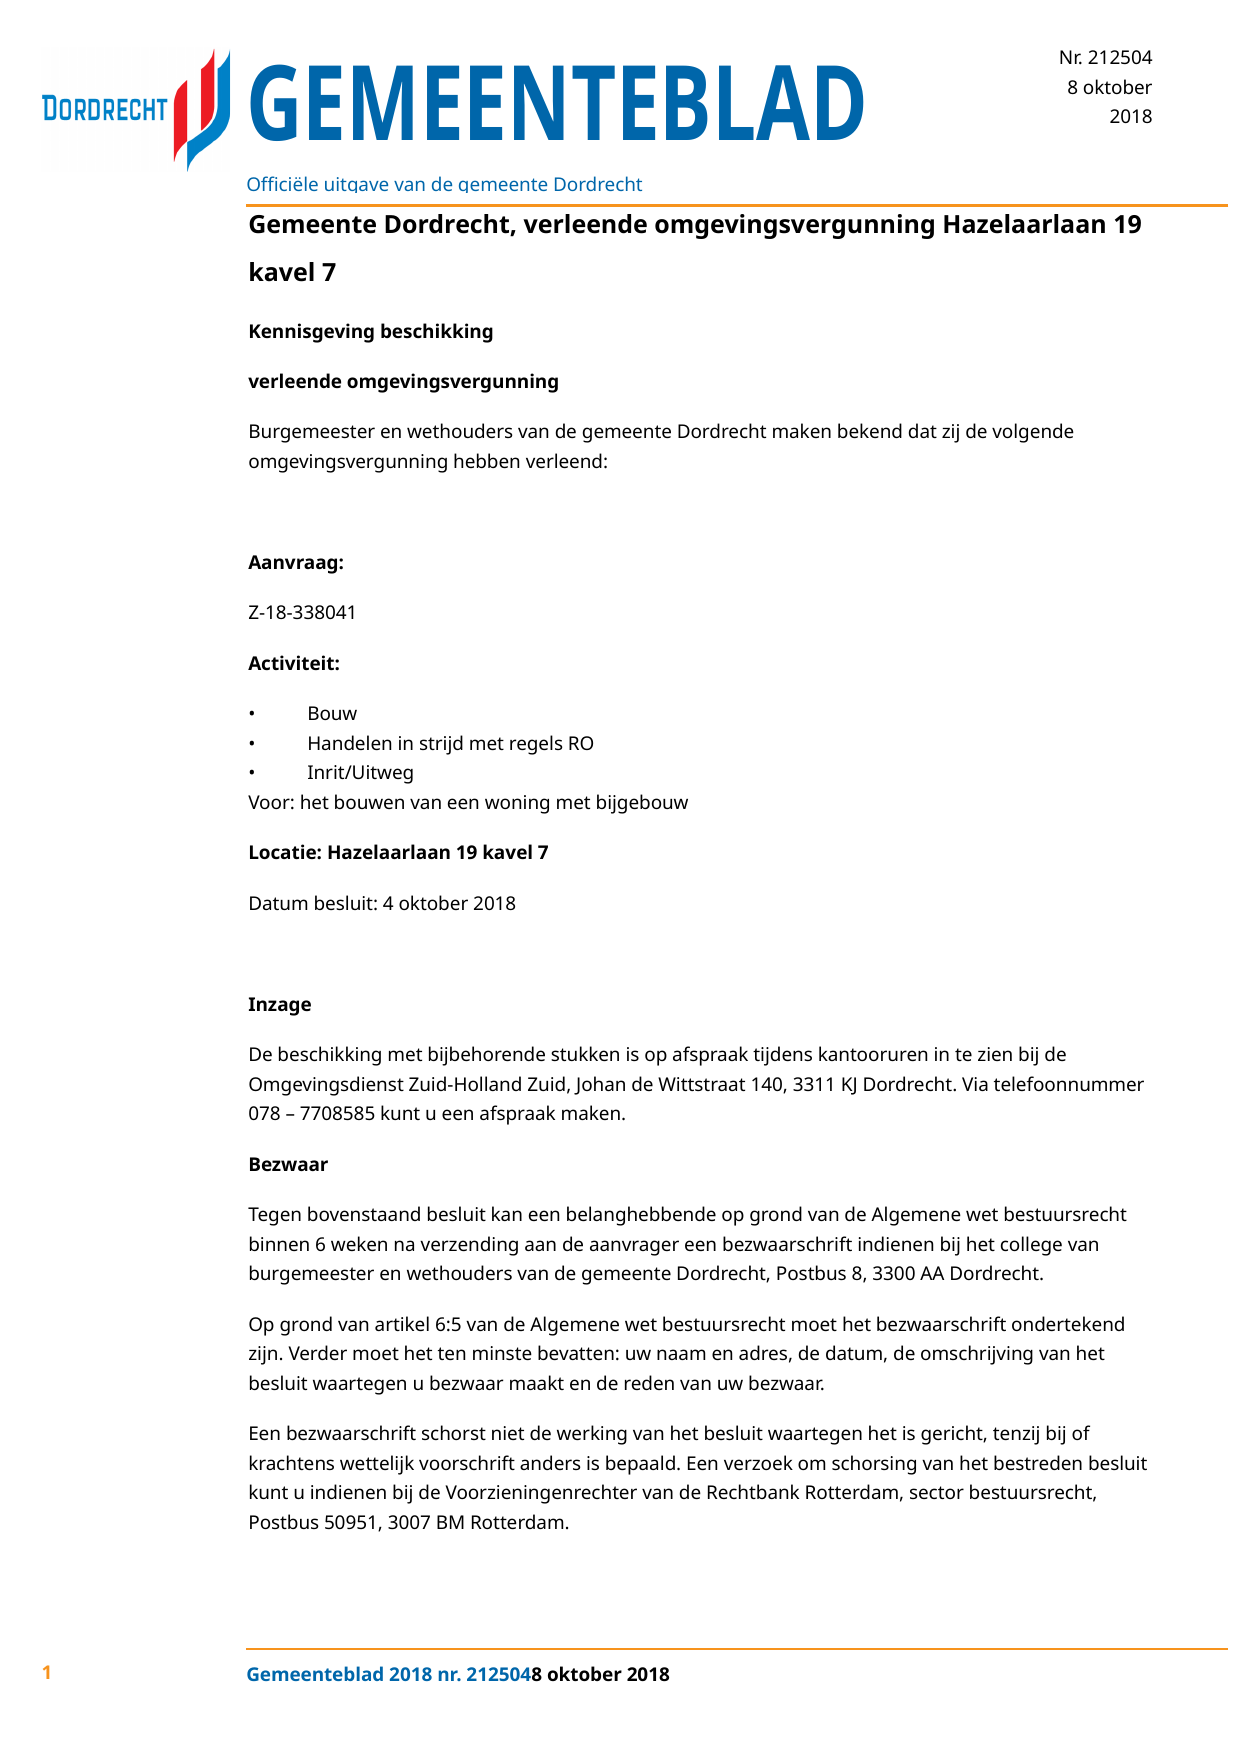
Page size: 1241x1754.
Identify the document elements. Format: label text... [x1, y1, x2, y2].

text Bezwaar [248, 1151, 1152, 1177]
text Locatie: Hazelaarlaan 19 kavel 7 [248, 839, 1152, 865]
text Z-18-338041 [248, 599, 1152, 625]
text Kennisgeving beschikking [248, 318, 1152, 344]
text Een bezwaarschrift schorst niet de werking van het besluit waartegen het is gericht, tenzij bij of krachtens wettelijk voorschrift anders is bepaald. Een verzoek om schorsing van het bestreden besluit kunt u indienen bij de Voorzieningenrechter van de Rechtbank Rotterdam, sector bestuursrecht, Postbus 50951, 3007 BM Rotterdam. [248, 1420, 1152, 1535]
list Handelen in strijd met regels RO [248, 730, 1152, 756]
text Tegen bovenstaand besluit kan een belanghebbende op grond van de Algemene wet bestuursrecht binnen 6 weken na verzending aan de aanvrager een bezwaarschrift indienen bij het college van burgemeester en wethouders van de gemeente Dordrecht, Postbus 8, 3300 AA Dordrecht. [248, 1201, 1152, 1286]
text Activiteit: [248, 650, 1152, 676]
text Burgemeester en wethouders van de gemeente Dordrecht maken bekend dat zij de volgende omgevingsvergunning hebben verleend: [248, 419, 1152, 474]
picture [41, 47, 231, 172]
text Aanvraag: [248, 549, 1152, 575]
text De beschikking met bijbehorende stukken is op afspraak tijdens kantooruren in te zien bij de Omgevingsdienst Zuid-Holland Zuid, Johan de Wittstraat 140, 3311 KJ Dordrecht. Via telefoonnummer 078 – 7708585 kunt u een afspraak maken. [248, 1041, 1152, 1126]
list Inrit/Uitweg [248, 759, 1152, 785]
text Inzage [248, 991, 1152, 1017]
text verleende omgevingsvergunning [248, 368, 1152, 394]
text Op grond van artikel 6:5 van de Algemene wet bestuursrecht moet het bezwaarschrift ondertekend zijn. Verder moet het ten minste bevatten: uw naam en adres, de datum, de omschrijving van het besluit waartegen u bezwaar maakt en de reden van uw bezwaar. [248, 1311, 1152, 1396]
list Bouw [248, 700, 1152, 726]
text Gemeente Dordrecht, verleende omgevingsvergunning Hazelaarlaan 19 kavel 7 [248, 207, 1152, 288]
text Datum besluit: 4 oktober 2018 [248, 890, 1152, 916]
text Voor: het bouwen van een woning met bijgebouw [248, 789, 1152, 815]
